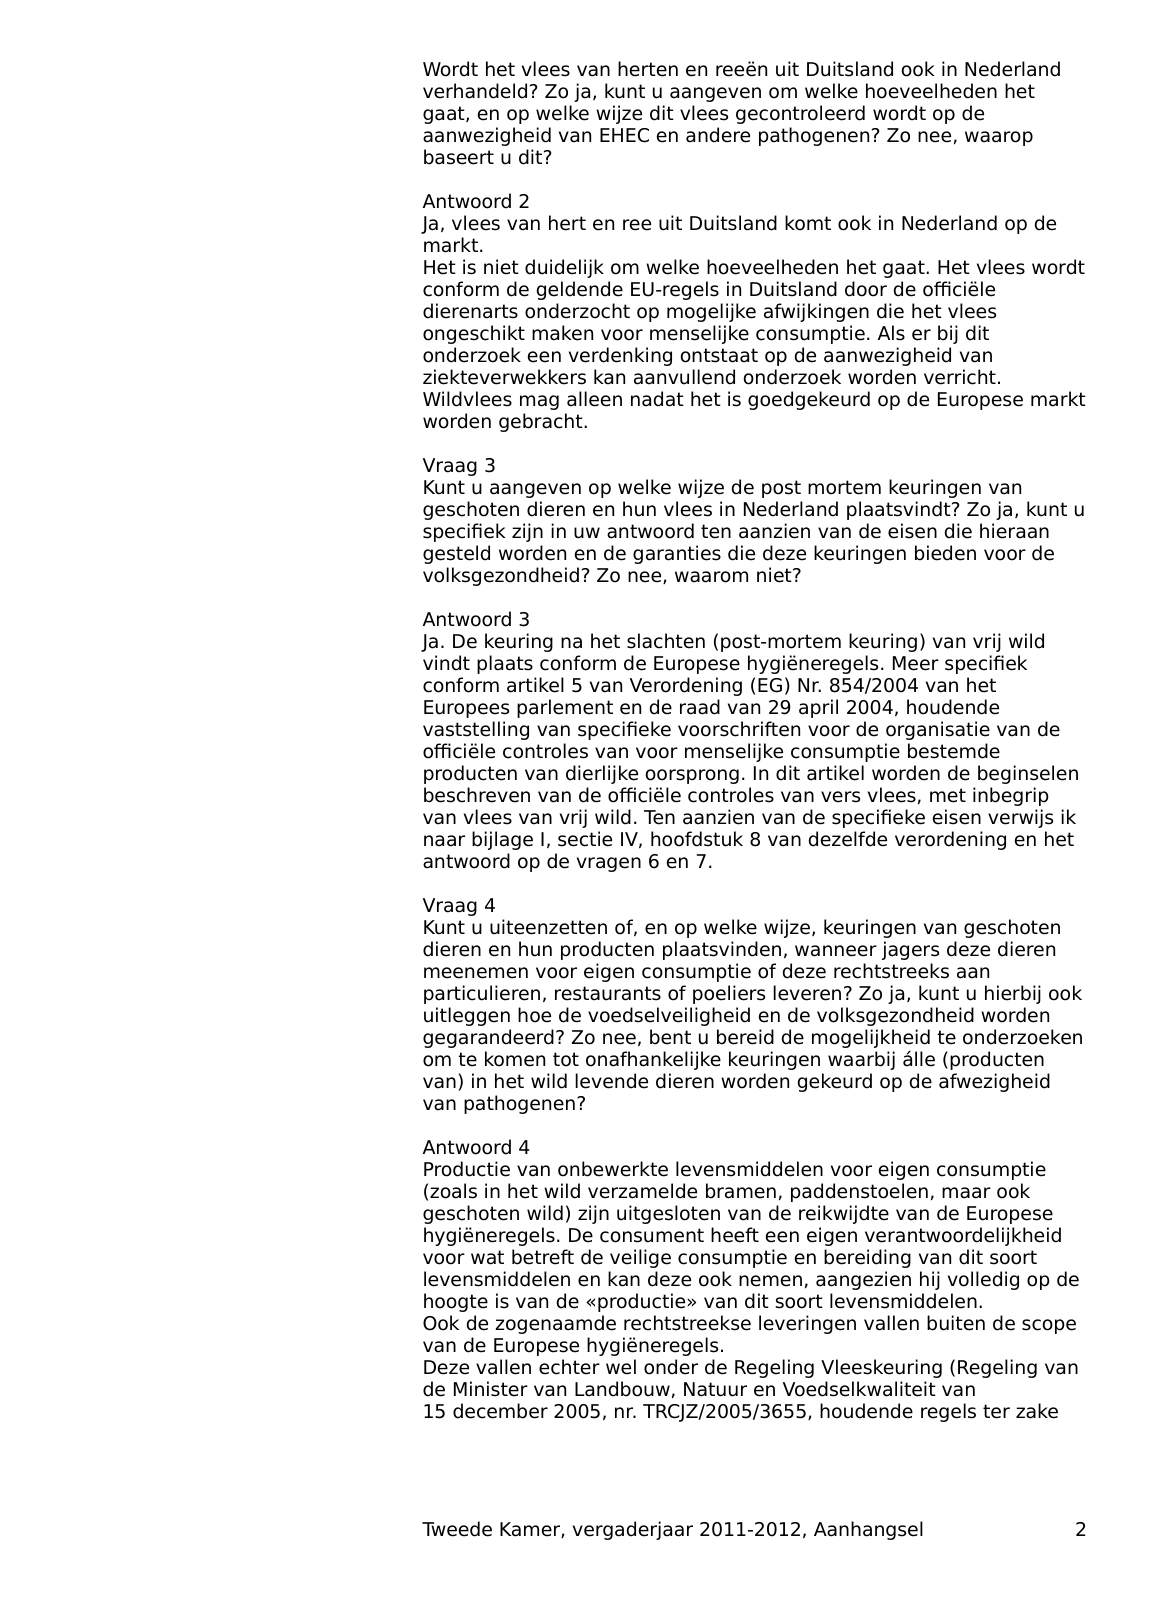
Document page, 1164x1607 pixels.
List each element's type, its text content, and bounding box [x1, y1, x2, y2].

text Antwoord 3 [422, 609, 1087, 631]
text Wordt het vlees van herten en reeën uit Duitsland ook in Nederland verhandeld? Zo ja, kunt u aangeven om welke hoeveelheden het gaat, en op welke wijze dit vlees gecontroleerd wordt op de aanwezigheid van EHEC en andere pathogenen? Zo nee, waarop baseert u dit? [422, 59, 1087, 169]
text Antwoord 2 [422, 191, 1087, 213]
text Vraag 3 [422, 455, 1087, 477]
text Ja. De keuring na het slachten (post-mortem keuring) van vrij wild vindt plaats conform de Europese hygiëneregels. Meer specifiek conform artikel 5 van Verordening (EG) Nr. 854/2004 van het Europees parlement en de raad van 29 april 2004, houdende vaststelling van specifieke voorschriften voor de organisatie van de officiële controles van voor menselijke consumptie bestemde producten van dierlijke oorsprong. In dit artikel worden de beginselen beschreven van de officiële controles van vers vlees, met inbegrip van vlees van vrij wild. Ten aanzien van de specifieke eisen verwijs ik naar bijlage I, sectie IV, hoofdstuk 8 van dezelfde verordening en het antwoord op de vragen 6 en 7. [422, 631, 1087, 873]
text Het is niet duidelijk om welke hoeveelheden het gaat. Het vlees wordt conform de geldende EU-regels in Duitsland door de officiële dierenarts onderzocht op mogelijke afwijkingen die het vlees ongeschikt maken voor menselijke consumptie. Als er bij dit onderzoek een verdenking ontstaat op de aanwezigheid van ziekteverwekkers kan aanvullend onderzoek worden verricht. Wildvlees mag alleen nadat het is goedgekeurd op de Europese markt worden gebracht. [422, 257, 1087, 433]
text Ja, vlees van hert en ree uit Duitsland komt ook in Nederland op de markt. [422, 213, 1087, 257]
text Productie van onbewerkte levensmiddelen voor eigen consumptie (zoals in het wild verzamelde bramen, paddenstoelen, maar ook geschoten wild) zijn uitgesloten van de reikwijdte van de Europese hygiëneregels. De consument heeft een eigen verantwoordelijkheid voor wat betreft de veilige consumptie en bereiding van dit soort levensmiddelen en kan deze ook nemen, aangezien hij volledig op de hoogte is van de «productie» van dit soort levensmiddelen. [422, 1159, 1087, 1313]
text Antwoord 4 [422, 1137, 1087, 1159]
text Vraag 4 [422, 895, 1087, 917]
text Deze vallen echter wel onder de Regeling Vleeskeuring (Regeling van de Minister van Landbouw, Natuur en Voedselkwaliteit van 15 december 2005, nr. TRCJZ/2005/3655, houdende regels ter zake [422, 1357, 1087, 1423]
text Kunt u aangeven op welke wijze de post mortem keuringen van geschoten dieren en hun vlees in Nederland plaatsvindt? Zo ja, kunt u specifiek zijn in uw antwoord ten aanzien van de eisen die hieraan gesteld worden en de garanties die deze keuringen bieden voor de volksgezondheid? Zo nee, waarom niet? [422, 477, 1087, 587]
text Kunt u uiteenzetten of, en op welke wijze, keuringen van geschoten dieren en hun producten plaatsvinden, wanneer jagers deze dieren meenemen voor eigen consumptie of deze rechtstreeks aan particulieren, restaurants of poeliers leveren? Zo ja, kunt u hierbij ook uitleggen hoe de voedselveiligheid en de volksgezondheid worden gegarandeerd? Zo nee, bent u bereid de mogelijkheid te onderzoeken om te komen tot onafhankelijke keuringen waarbij álle (producten van) in het wild levende dieren worden gekeurd op de afwezigheid van pathogenen? [422, 917, 1087, 1115]
text Ook de zogenaamde rechtstreekse leveringen vallen buiten de scope van de Europese hygiëneregels. [422, 1313, 1087, 1357]
